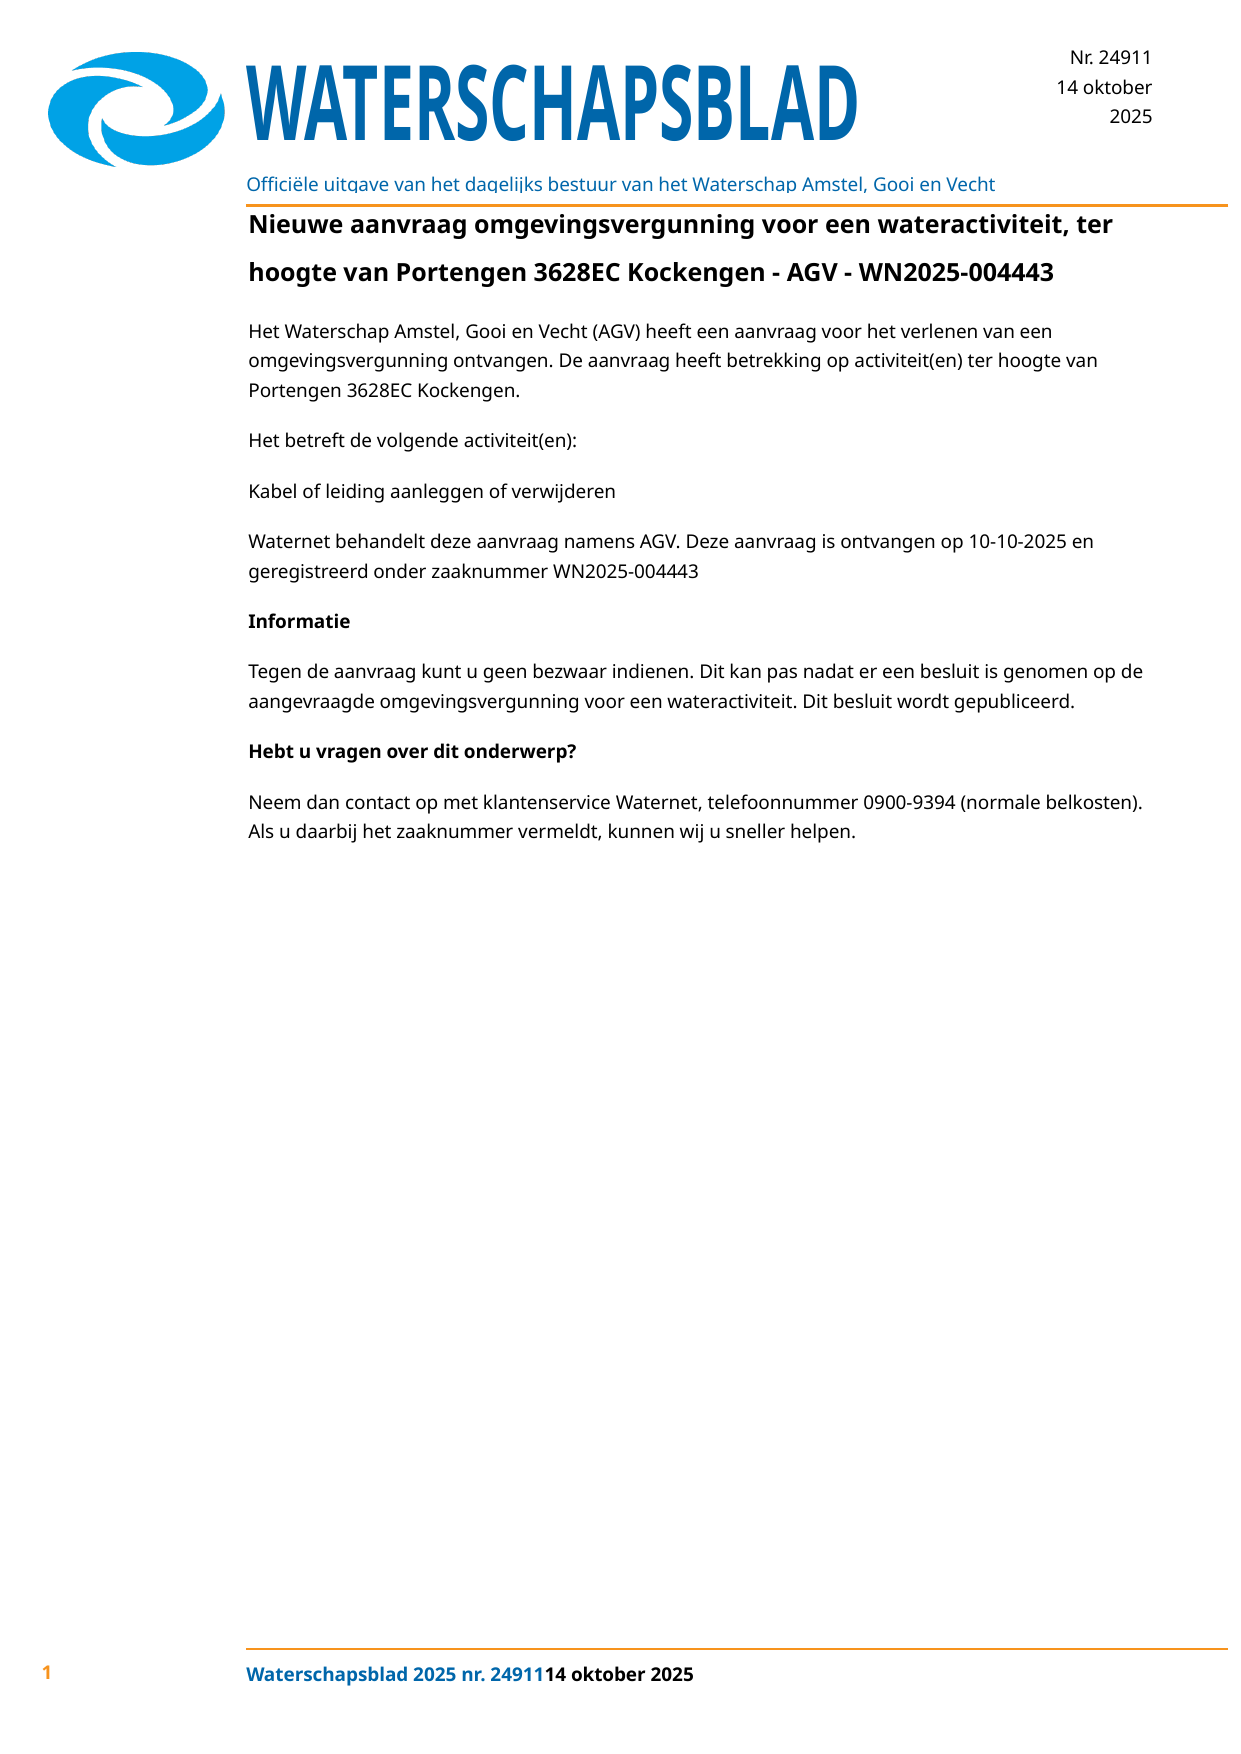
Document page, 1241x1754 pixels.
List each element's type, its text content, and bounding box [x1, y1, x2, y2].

text Informatie [248, 608, 1152, 634]
text Waternet behandelt deze aanvraag namens AGV. Deze aanvraag is ontvangen op 10-10-2025 en geregistreerd onder zaaknummer WN2025-004443 [248, 528, 1152, 584]
text Neem dan contact op met klantenservice Waternet, telefoonnummer 0900-9394 (normale belkosten). Als u daarbij het zaaknummer vermeldt, kunnen wij u sneller helpen. [248, 789, 1152, 844]
text Tegen de aanvraag kunt u geen bezwaar indienen. Dit kan pas nadat er een besluit is genomen op de aangevraagde omgevingsvergunning voor een wateractiviteit. Dit besluit wordt gepubliceerd. [248, 659, 1152, 714]
picture [41, 47, 231, 172]
text Het betreft de volgende activiteit(en): [248, 427, 1152, 453]
text Nieuwe aanvraag omgevingsvergunning voor een wateractiviteit, ter hoogte van Portengen 3628EC Kockengen - AGV - WN2025-004443 [248, 207, 1152, 288]
text Kabel of leiding aanleggen of verwijderen [248, 478, 1152, 504]
text Hebt u vragen over dit onderwerp? [248, 739, 1152, 764]
text Het Waterschap Amstel, Gooi en Vecht (AGV) heeft een aanvraag voor het verlenen van een omgevingsvergunning ontvangen. De aanvraag heeft betrekking op activiteit(en) ter hoogte van Portengen 3628EC Kockengen. [248, 318, 1152, 403]
